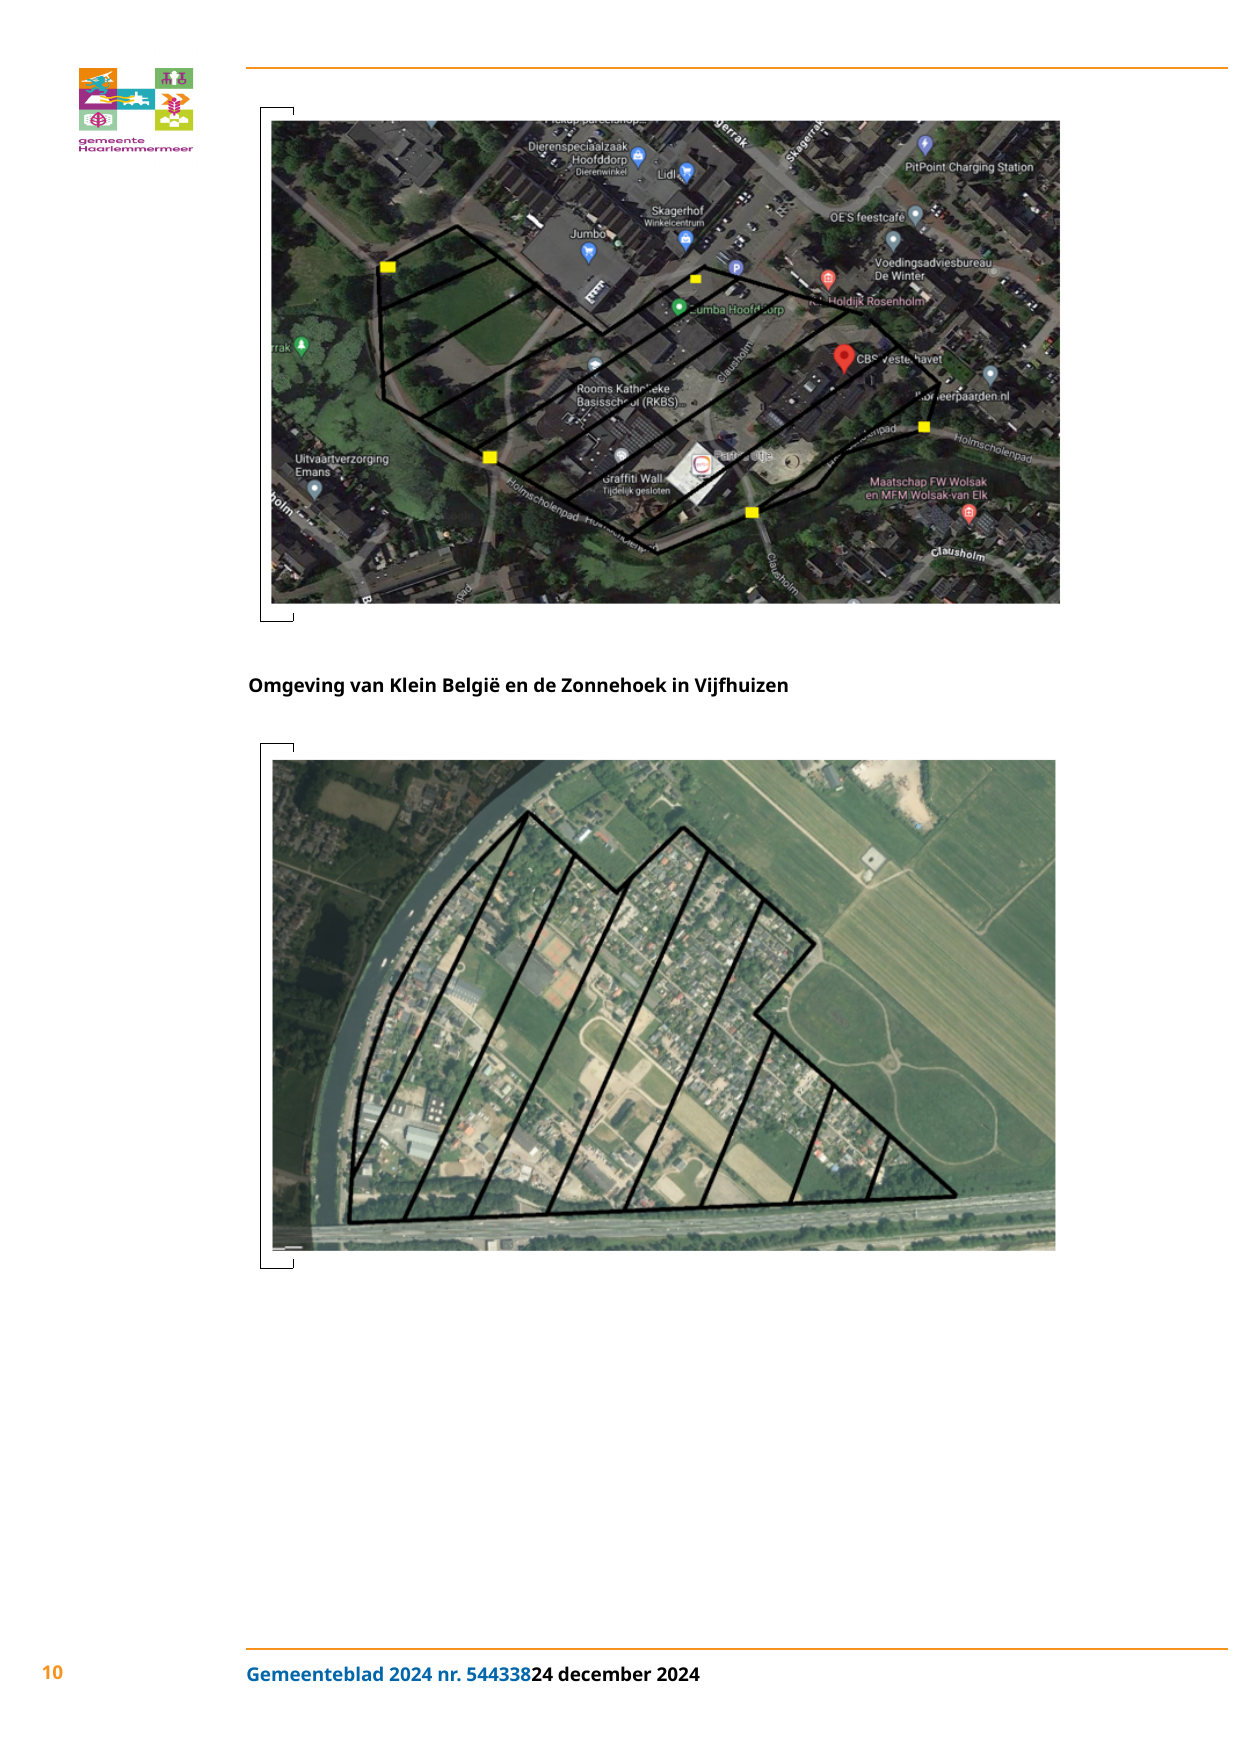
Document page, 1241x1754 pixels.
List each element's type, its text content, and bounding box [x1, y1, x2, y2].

picture [268, 752, 1067, 1259]
picture [41, 47, 231, 172]
text Omgeving van Klein België en de Zonnehoek in Vijfhuizen [248, 672, 1152, 698]
picture [268, 115, 1067, 613]
